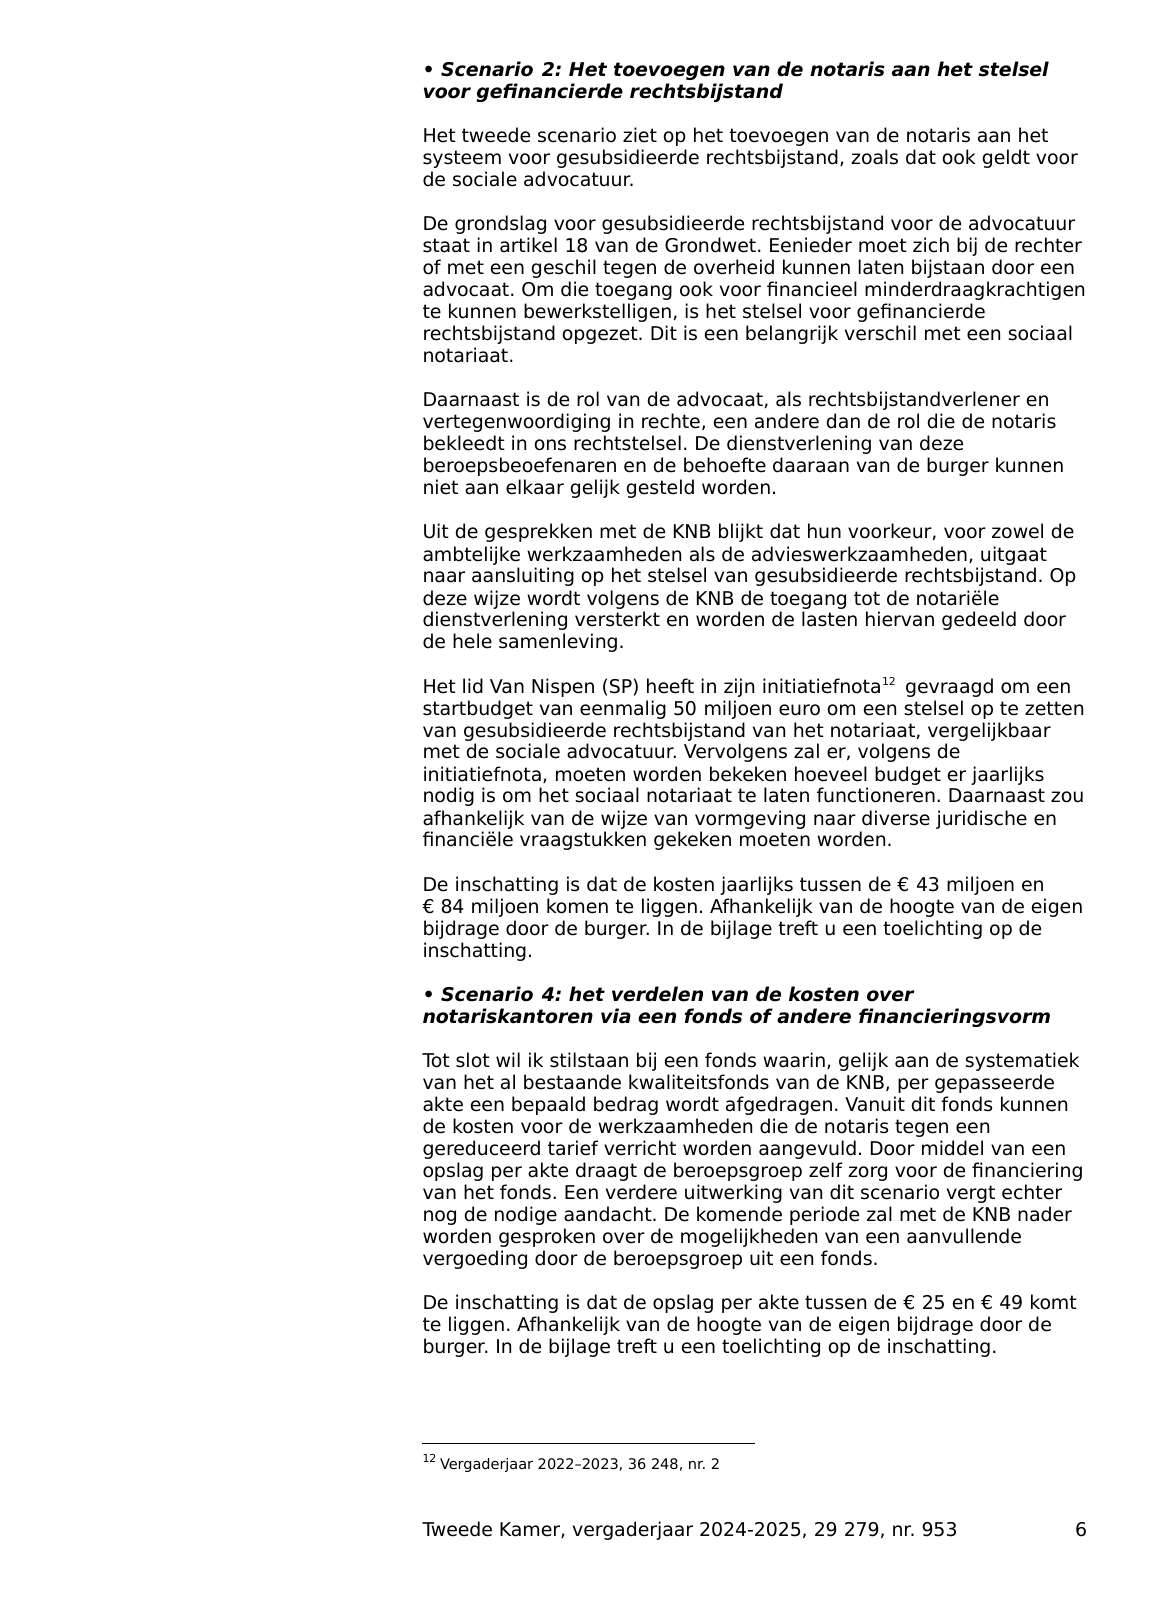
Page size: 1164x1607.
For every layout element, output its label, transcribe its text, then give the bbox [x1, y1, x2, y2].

text Daarnaast is de rol van de advocaat, als rechtsbijstandverlener en vertegenwoordiging in rechte, een andere dan de rol die de notaris bekleedt in ons rechtstelsel. De dienstverlening van deze beroepsbeoefenaren en de behoefte daaraan van de burger kunnen niet aan elkaar gelijk gesteld worden. [422, 389, 1087, 499]
text Vergaderjaar 2022–2023, 36 248, nr. 2 [422, 1452, 1087, 1474]
subtitle • Scenario 2: Het toevoegen van de notaris aan het stelsel voor gefinancierde rechtsbijstand [422, 59, 1087, 103]
text Het lid Van Nispen (SP) heeft in zijn initiatiefnota gevraagd om een startbudget van eenmalig 50 miljoen euro om een stelsel op te zetten van gesubsidieerde rechtsbijstand van het notariaat, vergelijkbaar met de sociale advocatuur. Vervolgens zal er, volgens de initiatiefnota, moeten worden bekeken hoeveel budget er jaarlijks nodig is om het sociaal notariaat te laten functioneren. Daarnaast zou afhankelijk van de wijze van vormgeving naar diverse juridische en financiële vraagstukken gekeken moeten worden. [422, 676, 1087, 851]
text Tot slot wil ik stilstaan bij een fonds waarin, gelijk aan de systematiek van het al bestaande kwaliteitsfonds van de KNB, per gepasseerde akte een bepaald bedrag wordt afgedragen. Vanuit dit fonds kunnen de kosten voor de werkzaamheden die de notaris tegen een gereduceerd tarief verricht worden aangevuld. Door middel van een opslag per akte draagt de beroepsgroep zelf zorg voor de financiering van het fonds. Een verdere uitwerking van dit scenario vergt echter nog de nodige aandacht. De komende periode zal met de KNB nader worden gesproken over de mogelijkheden van een aanvullende vergoeding door de beroepsgroep uit een fonds. [422, 1050, 1087, 1269]
text De inschatting is dat de kosten jaarlijks tussen de € 43 miljoen en € 84 miljoen komen te liggen. Afhankelijk van de hoogte van de eigen bijdrage door de burger. In de bijlage treft u een toelichting op de inschatting. [422, 873, 1087, 961]
subtitle • Scenario 4: het verdelen van de kosten over notariskantoren via een fonds of andere financieringsvorm [422, 984, 1087, 1028]
text Uit de gesprekken met de KNB blijkt dat hun voorkeur, voor zowel de ambtelijke werkzaamheden als de advieswerkzaamheden, uitgaat naar aansluiting op het stelsel van gesubsidieerde rechtsbijstand. Op deze wijze wordt volgens de KNB de toegang tot de notariële dienstverlening versterkt en worden de lasten hiervan gedeeld door de hele samenleving. [422, 521, 1087, 653]
text Het tweede scenario ziet op het toevoegen van de notaris aan het systeem voor gesubsidieerde rechtsbijstand, zoals dat ook geldt voor de sociale advocatuur. [422, 125, 1087, 191]
text De grondslag voor gesubsidieerde rechtsbijstand voor de advocatuur staat in artikel 18 van de Grondwet. Eenieder moet zich bij de rechter of met een geschil tegen de overheid kunnen laten bijstaan door een advocaat. Om die toegang ook voor financieel minderdraagkrachtigen te kunnen bewerkstelligen, is het stelsel voor gefinancierde rechtsbijstand opgezet. Dit is een belangrijk verschil met een sociaal notariaat. [422, 213, 1087, 367]
text De inschatting is dat de opslag per akte tussen de € 25 en € 49 komt te liggen. Afhankelijk van de hoogte van de eigen bijdrage door de burger. In de bijlage treft u een toelichting op de inschatting. [422, 1292, 1087, 1358]
